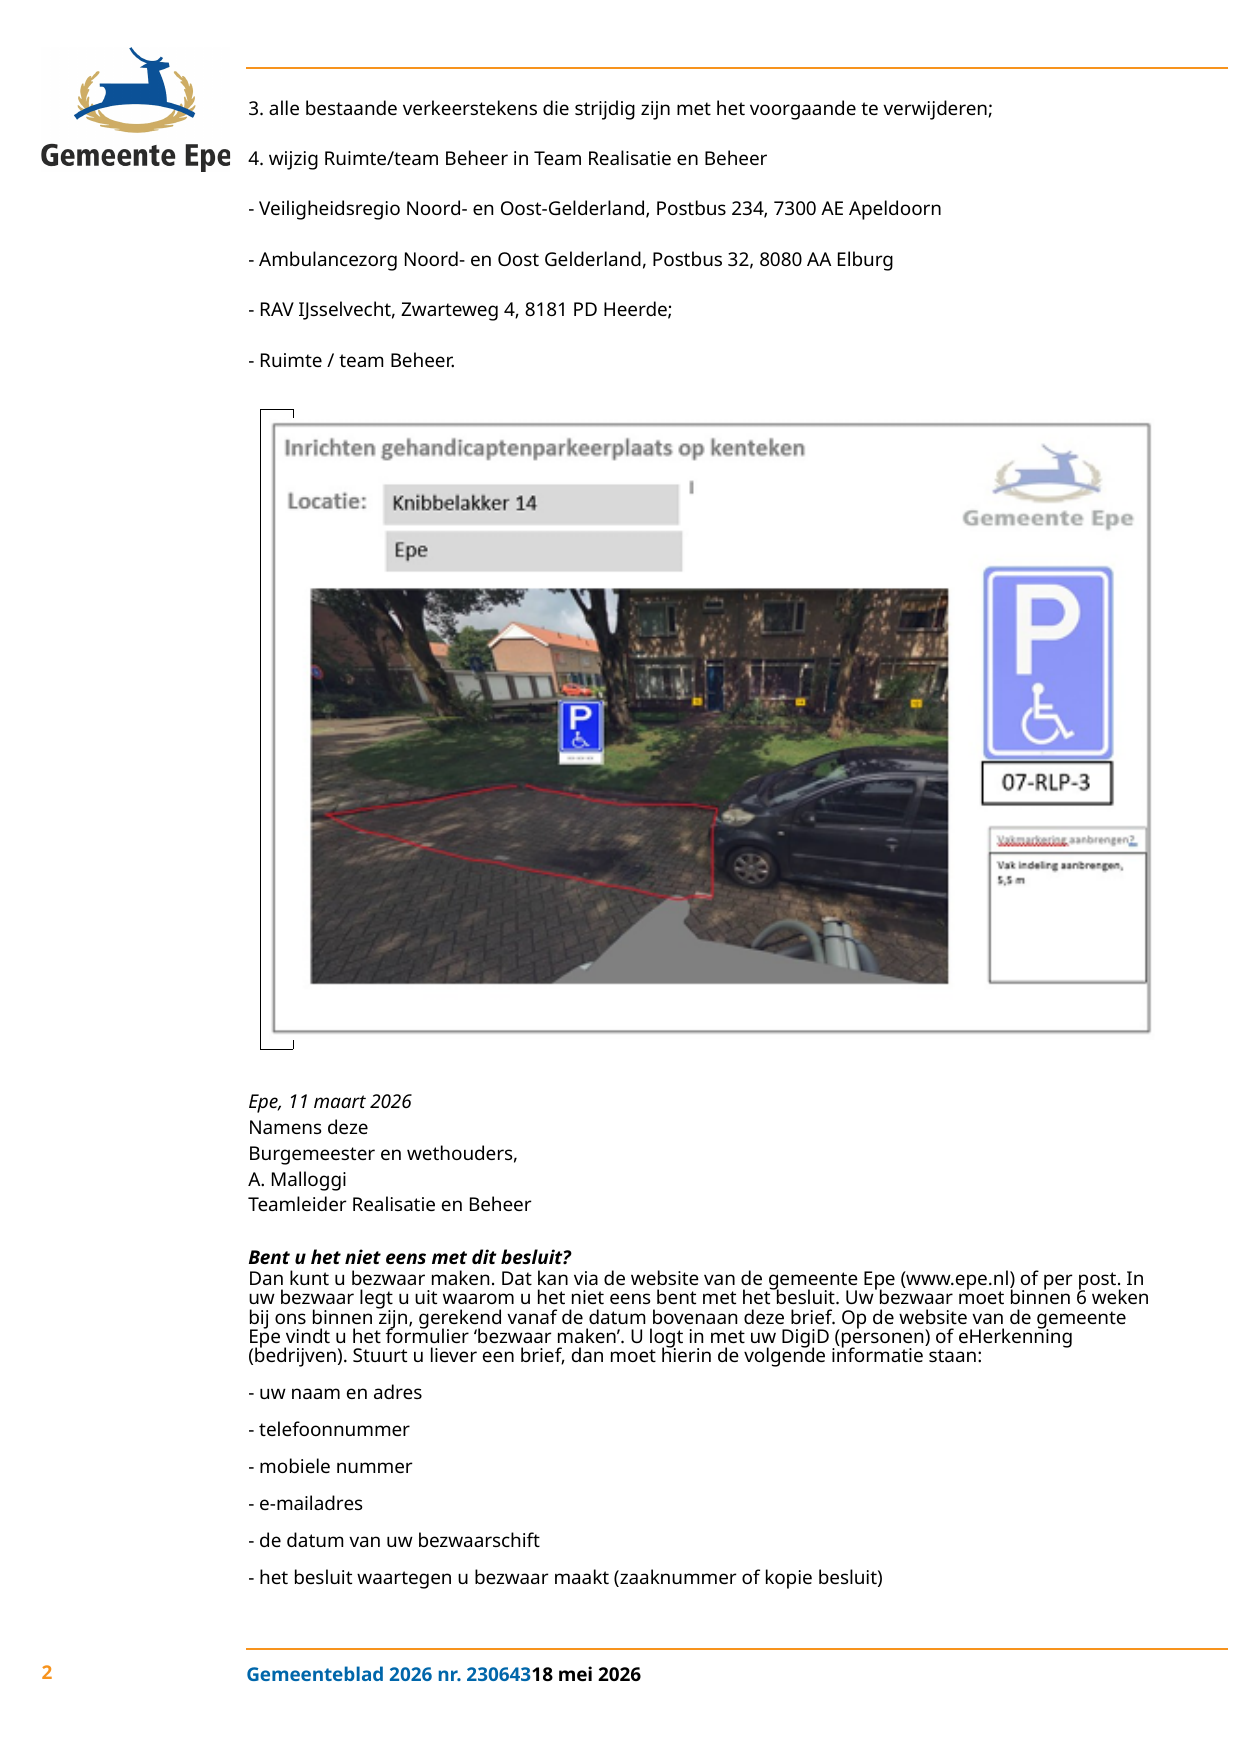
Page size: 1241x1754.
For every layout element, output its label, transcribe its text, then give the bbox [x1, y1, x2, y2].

text - e-mailadres [248, 1495, 1152, 1514]
text - RAV IJsselvecht, Zwarteweg 4, 8181 PD Heerde; [248, 296, 1152, 322]
picture [41, 47, 231, 172]
text 3. alle bestaande verkeerstekens die strijdig zijn met het voorgaande te verwijderen; [248, 95, 1152, 121]
picture [268, 418, 1155, 1040]
text 4. wijzig Ruimte/team Beheer in Team Realisatie en Beheer [248, 145, 1152, 171]
text Epe, 11 maart 2026 [248, 1088, 1152, 1114]
text A. Malloggi [248, 1166, 1152, 1191]
text - telefoonnummer [248, 1421, 1152, 1440]
text - Ruimte / team Beheer. [248, 347, 1152, 373]
text - mobiele nummer [248, 1458, 1152, 1477]
text Teamleider Realisatie en Beheer [248, 1191, 1152, 1217]
text - de datum van uw bezwaarschift [248, 1532, 1152, 1551]
text Dan kunt u bezwaar maken. Dat kan via de website van de gemeente Epe (www.epe.nl) of per post. In uw bezwaar legt u uit waarom u het niet eens bent met het besluit. Uw bezwaar moet binnen 6 weken bij ons binnen zijn, gerekend vanaf de datum bovenaan deze brief. Op de website van de gemeente Epe vindt u het formulier ‘bezwaar maken’. U logt in met uw DigiD (personen) of eHerkenning (bedrijven). Stuurt u liever een brief, dan moet hierin de volgende informatie staan: [248, 1270, 1152, 1366]
text - Ambulancezorg Noord- en Oost Gelderland, Postbus 32, 8080 AA Elburg [248, 246, 1152, 272]
text Namens deze [248, 1114, 1152, 1140]
text - uw naam en adres [248, 1384, 1152, 1403]
text Bent u het niet eens met dit besluit? [248, 1244, 1152, 1270]
text - Veiligheidsregio Noord- en Oost-Gelderland, Postbus 234, 7300 AE Apeldoorn [248, 196, 1152, 221]
text - het besluit waartegen u bezwaar maakt (zaaknummer of kopie besluit) [248, 1569, 1152, 1588]
text Burgemeester en wethouders, [248, 1140, 1152, 1166]
